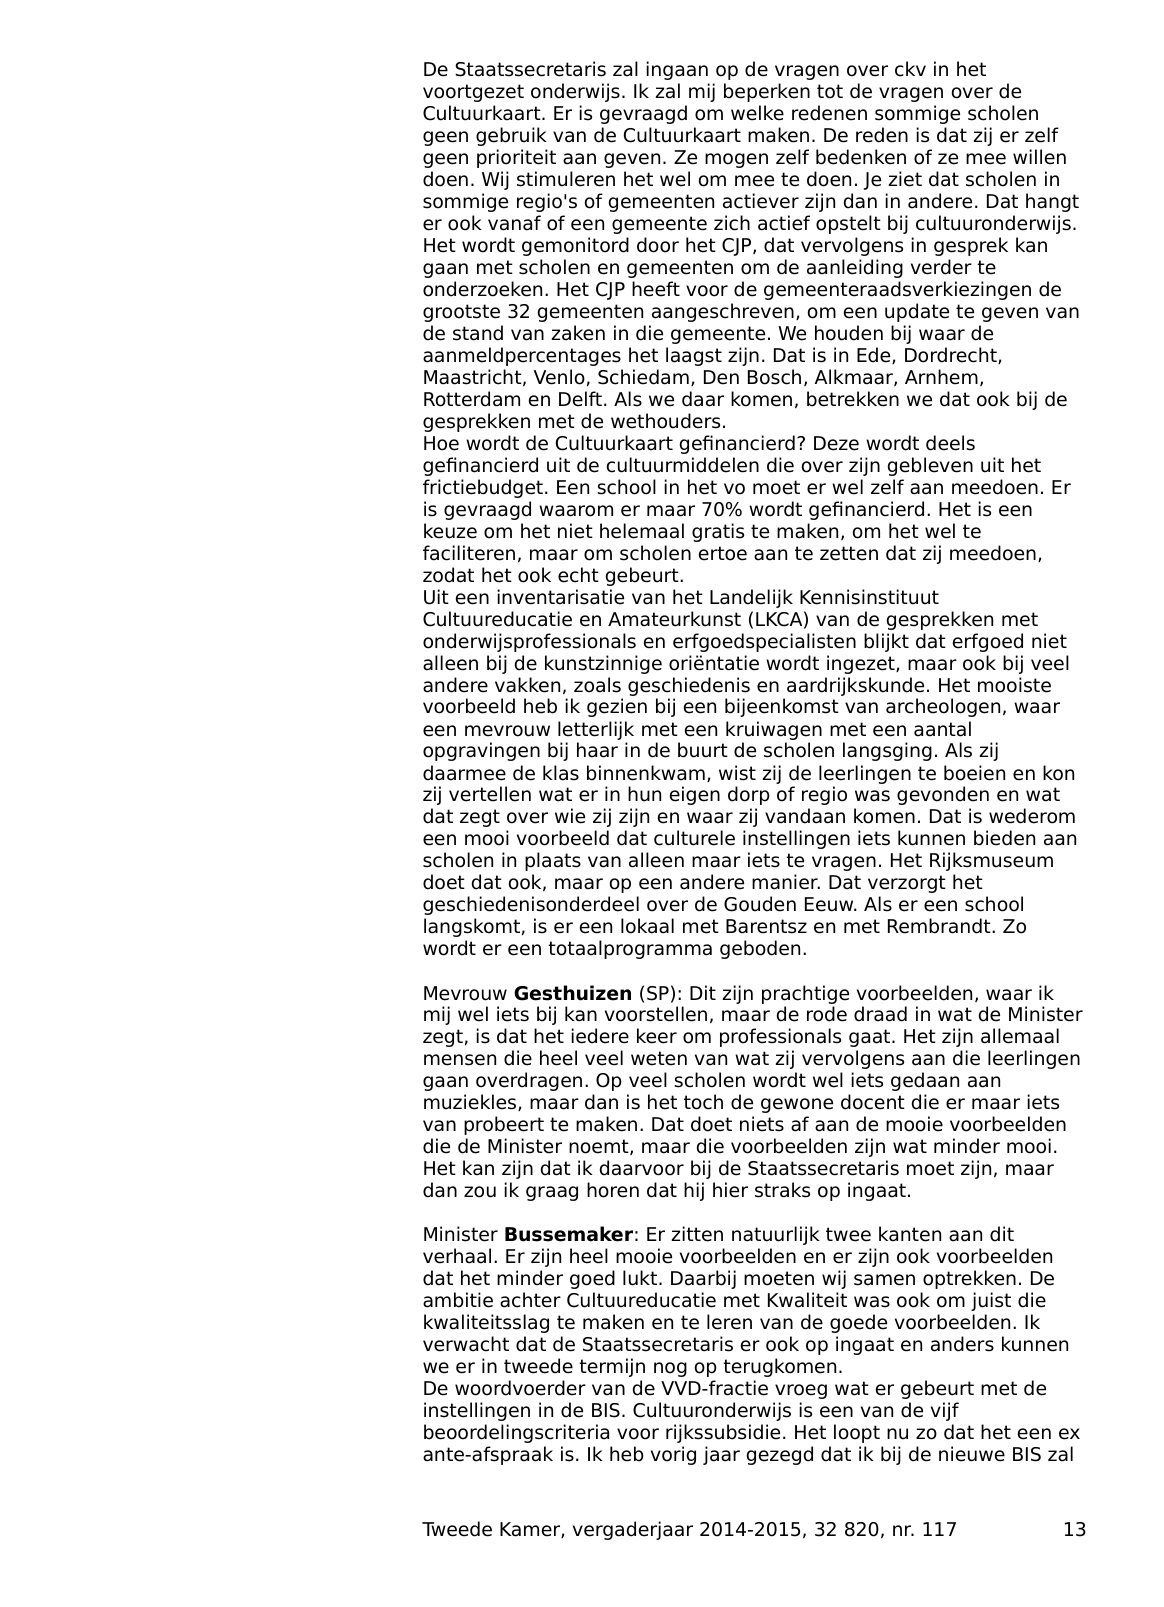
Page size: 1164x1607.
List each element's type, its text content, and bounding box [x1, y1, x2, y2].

text De woordvoerder van de VVD-fractie vroeg wat er gebeurt met de instellingen in de BIS. Cultuuronderwijs is een van de vijf beoordelingscriteria voor rijkssubsidie. Het loopt nu zo dat het een ex ante-afspraak is. Ik heb vorig jaar gezegd dat ik bij de nieuwe BIS zal [422, 1378, 1087, 1466]
text Mevrouw Gesthuizen (SP): Dit zijn prachtige voorbeelden, waar ik mij wel iets bij kan voorstellen, maar de rode draad in wat de Minister zegt, is dat het iedere keer om professionals gaat. Het zijn allemaal mensen die heel veel weten van wat zij vervolgens aan die leerlingen gaan overdragen. Op veel scholen wordt wel iets gedaan aan muziekles, maar dan is het toch de gewone docent die er maar iets van probeert te maken. Dat doet niets af aan de mooie voorbeelden die de Minister noemt, maar die voorbeelden zijn wat minder mooi. Het kan zijn dat ik daarvoor bij de Staatssecretaris moet zijn, maar dan zou ik graag horen dat hij hier straks op ingaat. [422, 982, 1087, 1202]
text Minister Bussemaker: Er zitten natuurlijk twee kanten aan dit verhaal. Er zijn heel mooie voorbeelden en er zijn ook voorbeelden dat het minder goed lukt. Daarbij moeten wij samen optrekken. De ambitie achter Cultuureducatie met Kwaliteit was ook om juist die kwaliteitsslag te maken en te leren van de goede voorbeelden. Ik verwacht dat de Staatssecretaris er ook op ingaat en anders kunnen we er in tweede termijn nog op terugkomen. [422, 1224, 1087, 1378]
text Hoe wordt de Cultuurkaart gefinancierd? Deze wordt deels gefinancierd uit de cultuurmiddelen die over zijn gebleven uit het frictiebudget. Een school in het vo moet er wel zelf aan meedoen. Er is gevraagd waarom er maar 70% wordt gefinancierd. Het is een keuze om het niet helemaal gratis te maken, om het wel te faciliteren, maar om scholen ertoe aan te zetten dat zij meedoen, zodat het ook echt gebeurt. [422, 433, 1087, 587]
text Uit een inventarisatie van het Landelijk Kennisinstituut Cultuureducatie en Amateurkunst (LKCA) van de gesprekken met onderwijsprofessionals en erfgoedspecialisten blijkt dat erfgoed niet alleen bij de kunstzinnige oriëntatie wordt ingezet, maar ook bij veel andere vakken, zoals geschiedenis en aardrijkskunde. Het mooiste voorbeeld heb ik gezien bij een bijeenkomst van archeologen, waar een mevrouw letterlijk met een kruiwagen met een aantal opgravingen bij haar in de buurt de scholen langsging. Als zij daarmee de klas binnenkwam, wist zij de leerlingen te boeien en kon zij vertellen wat er in hun eigen dorp of regio was gevonden en wat dat zegt over wie zij zijn en waar zij vandaan komen. Dat is wederom een mooi voorbeeld dat culturele instellingen iets kunnen bieden aan scholen in plaats van alleen maar iets te vragen. Het Rijksmuseum doet dat ook, maar op een andere manier. Dat verzorgt het geschiedenisonderdeel over de Gouden Eeuw. Als er een school langskomt, is er een lokaal met Barentsz en met Rembrandt. Zo wordt er een totaalprogramma geboden. [422, 587, 1087, 960]
text De Staatssecretaris zal ingaan op de vragen over ckv in het voortgezet onderwijs. Ik zal mij beperken tot de vragen over de Cultuurkaart. Er is gevraagd om welke redenen sommige scholen geen gebruik van de Cultuurkaart maken. De reden is dat zij er zelf geen prioriteit aan geven. Ze mogen zelf bedenken of ze mee willen doen. Wij stimuleren het wel om mee te doen. Je ziet dat scholen in sommige regio's of gemeenten actiever zijn dan in andere. Dat hangt er ook vanaf of een gemeente zich actief opstelt bij cultuuronderwijs. Het wordt gemonitord door het CJP, dat vervolgens in gesprek kan gaan met scholen en gemeenten om de aanleiding verder te onderzoeken. Het CJP heeft voor de gemeenteraadsverkiezingen de grootste 32 gemeenten aangeschreven, om een update te geven van de stand van zaken in die gemeente. We houden bij waar de aanmeldpercentages het laagst zijn. Dat is in Ede, Dordrecht, Maastricht, Venlo, Schiedam, Den Bosch, Alkmaar, Arnhem, Rotterdam en Delft. Als we daar komen, betrekken we dat ook bij de gesprekken met de wethouders. [422, 59, 1087, 433]
